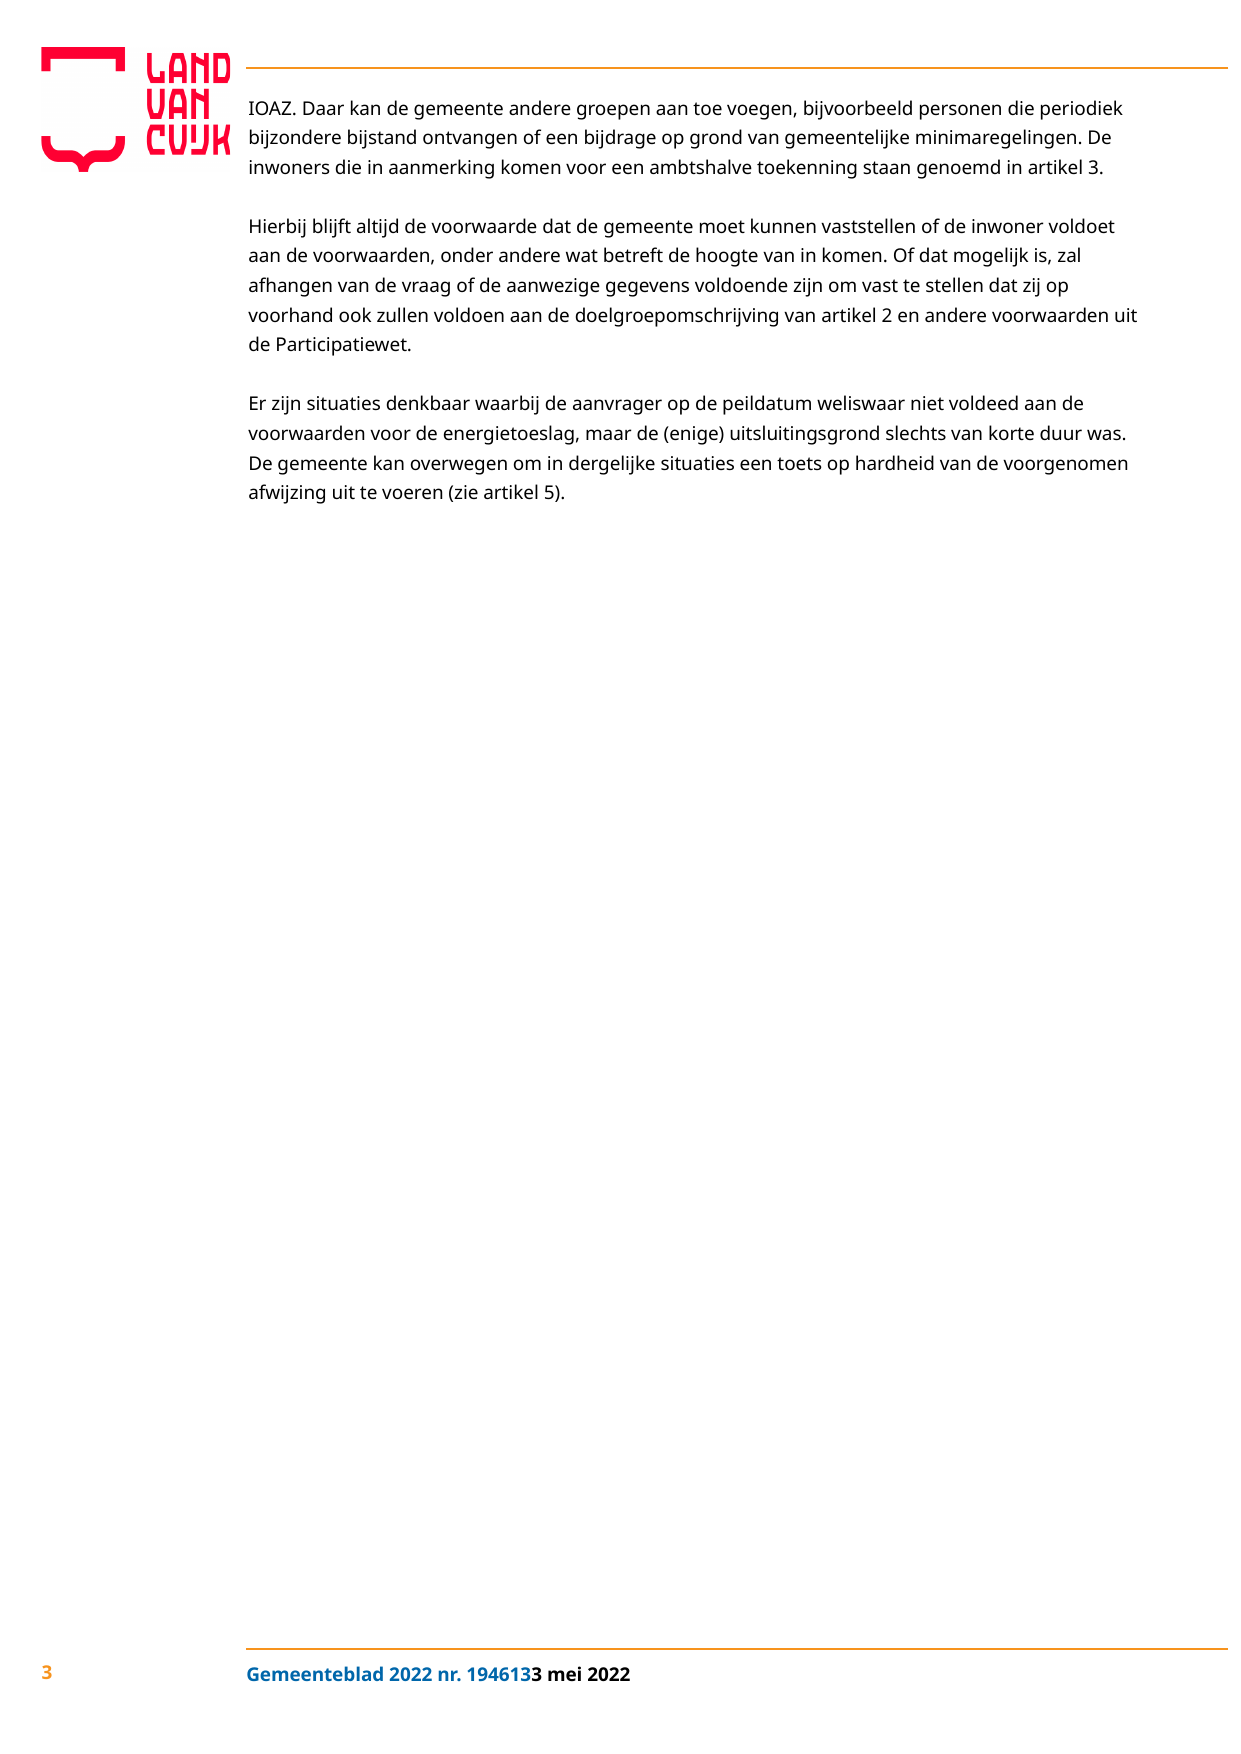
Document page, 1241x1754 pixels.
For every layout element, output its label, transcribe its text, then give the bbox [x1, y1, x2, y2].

text IOAZ. Daar kan de gemeente andere groepen aan toe voegen, bijvoorbeeld personen die periodiek bijzondere bijstand ontvangen of een bijdrage op grond van gemeentelijke minimaregelingen. De inwoners die in aanmerking komen voor een ambtshalve toekenning staan genoemd in artikel 3. [248, 95, 1152, 180]
text Er zijn situaties denkbaar waarbij de aanvrager op de peildatum weliswaar niet voldeed aan de voorwaarden voor de energietoeslag, maar de (enige) uitsluitingsgrond slechts van korte duur was. De gemeente kan overwegen om in dergelijke situaties een toets op hardheid van de voorgenomen afwijzing uit te voeren (zie artikel 5). [248, 391, 1152, 505]
text Hierbij blijft altijd de voorwaarde dat de gemeente moet kunnen vaststellen of de inwoner voldoet aan de voorwaarden, onder andere wat betreft de hoogte van in komen. Of dat mogelijk is, zal afhangen van de vraag of de aanwezige gegevens voldoende zijn om vast te stellen dat zij op voorhand ook zullen voldoen aan de doelgroepomschrijving van artikel 2 en andere voorwaarden uit de Participatiewet. [248, 213, 1152, 357]
picture [41, 47, 231, 172]
